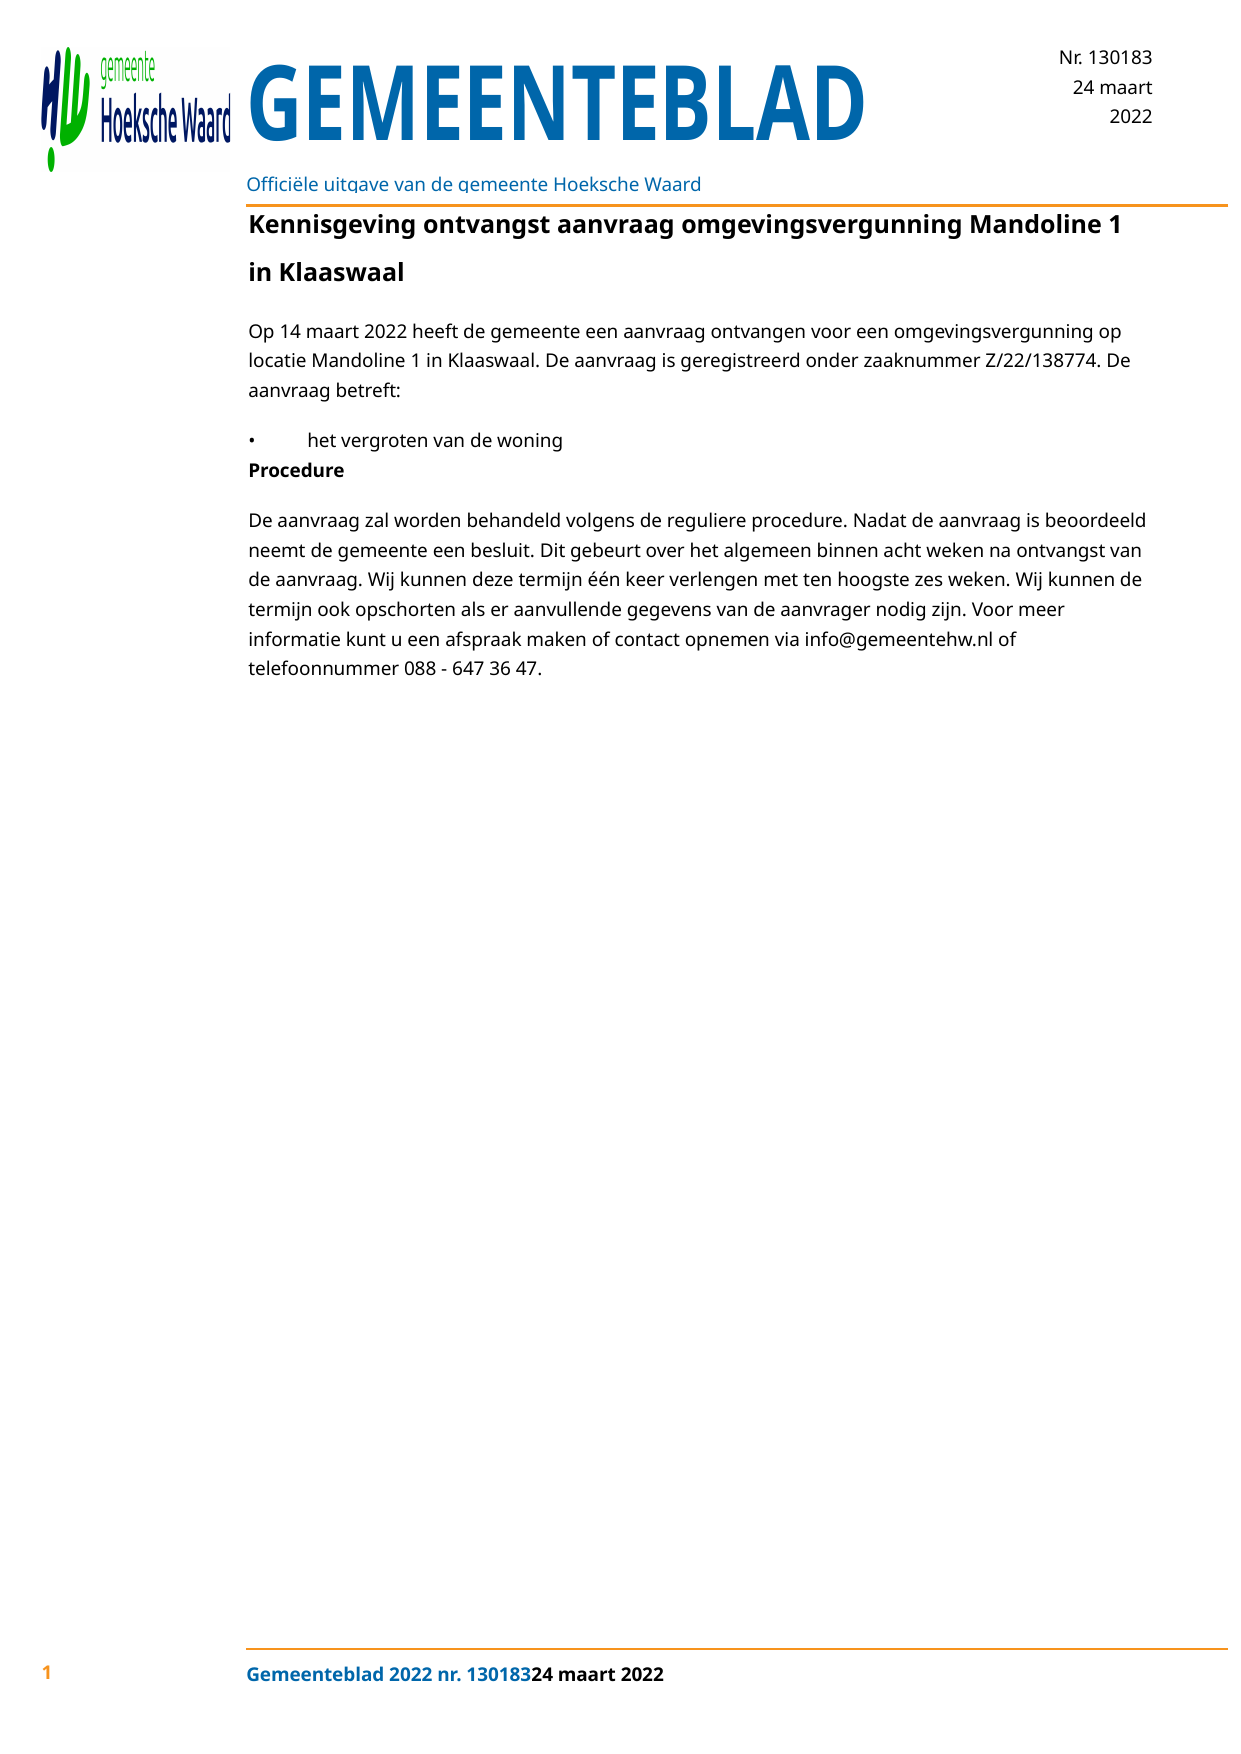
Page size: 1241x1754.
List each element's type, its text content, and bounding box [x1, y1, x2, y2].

list het vergroten van de woning [248, 427, 1152, 453]
text Op 14 maart 2022 heeft de gemeente een aanvraag ontvangen voor een omgevingsvergunning op locatie Mandoline 1 in Klaaswaal. De aanvraag is geregistreerd onder zaaknummer Z/22/138774. De aanvraag betreft: [248, 318, 1152, 403]
picture [41, 47, 231, 172]
text Procedure [248, 457, 1152, 483]
text Kennisgeving ontvangst aanvraag omgevingsvergunning Mandoline 1 in Klaaswaal [248, 207, 1152, 288]
text De aanvraag zal worden behandeld volgens de reguliere procedure. Nadat de aanvraag is beoordeeld neemt de gemeente een besluit. Dit gebeurt over het algemeen binnen acht weken na ontvangst van de aanvraag. Wij kunnen deze termijn één keer verlengen met ten hoogste zes weken. Wij kunnen de termijn ook opschorten als er aanvullende gegevens van de aanvrager nodig zijn. Voor meer informatie kunt u een afspraak maken of contact opnemen via info@gemeentehw.nl of telefoonnummer 088 - 647 36 47. [248, 507, 1152, 681]
